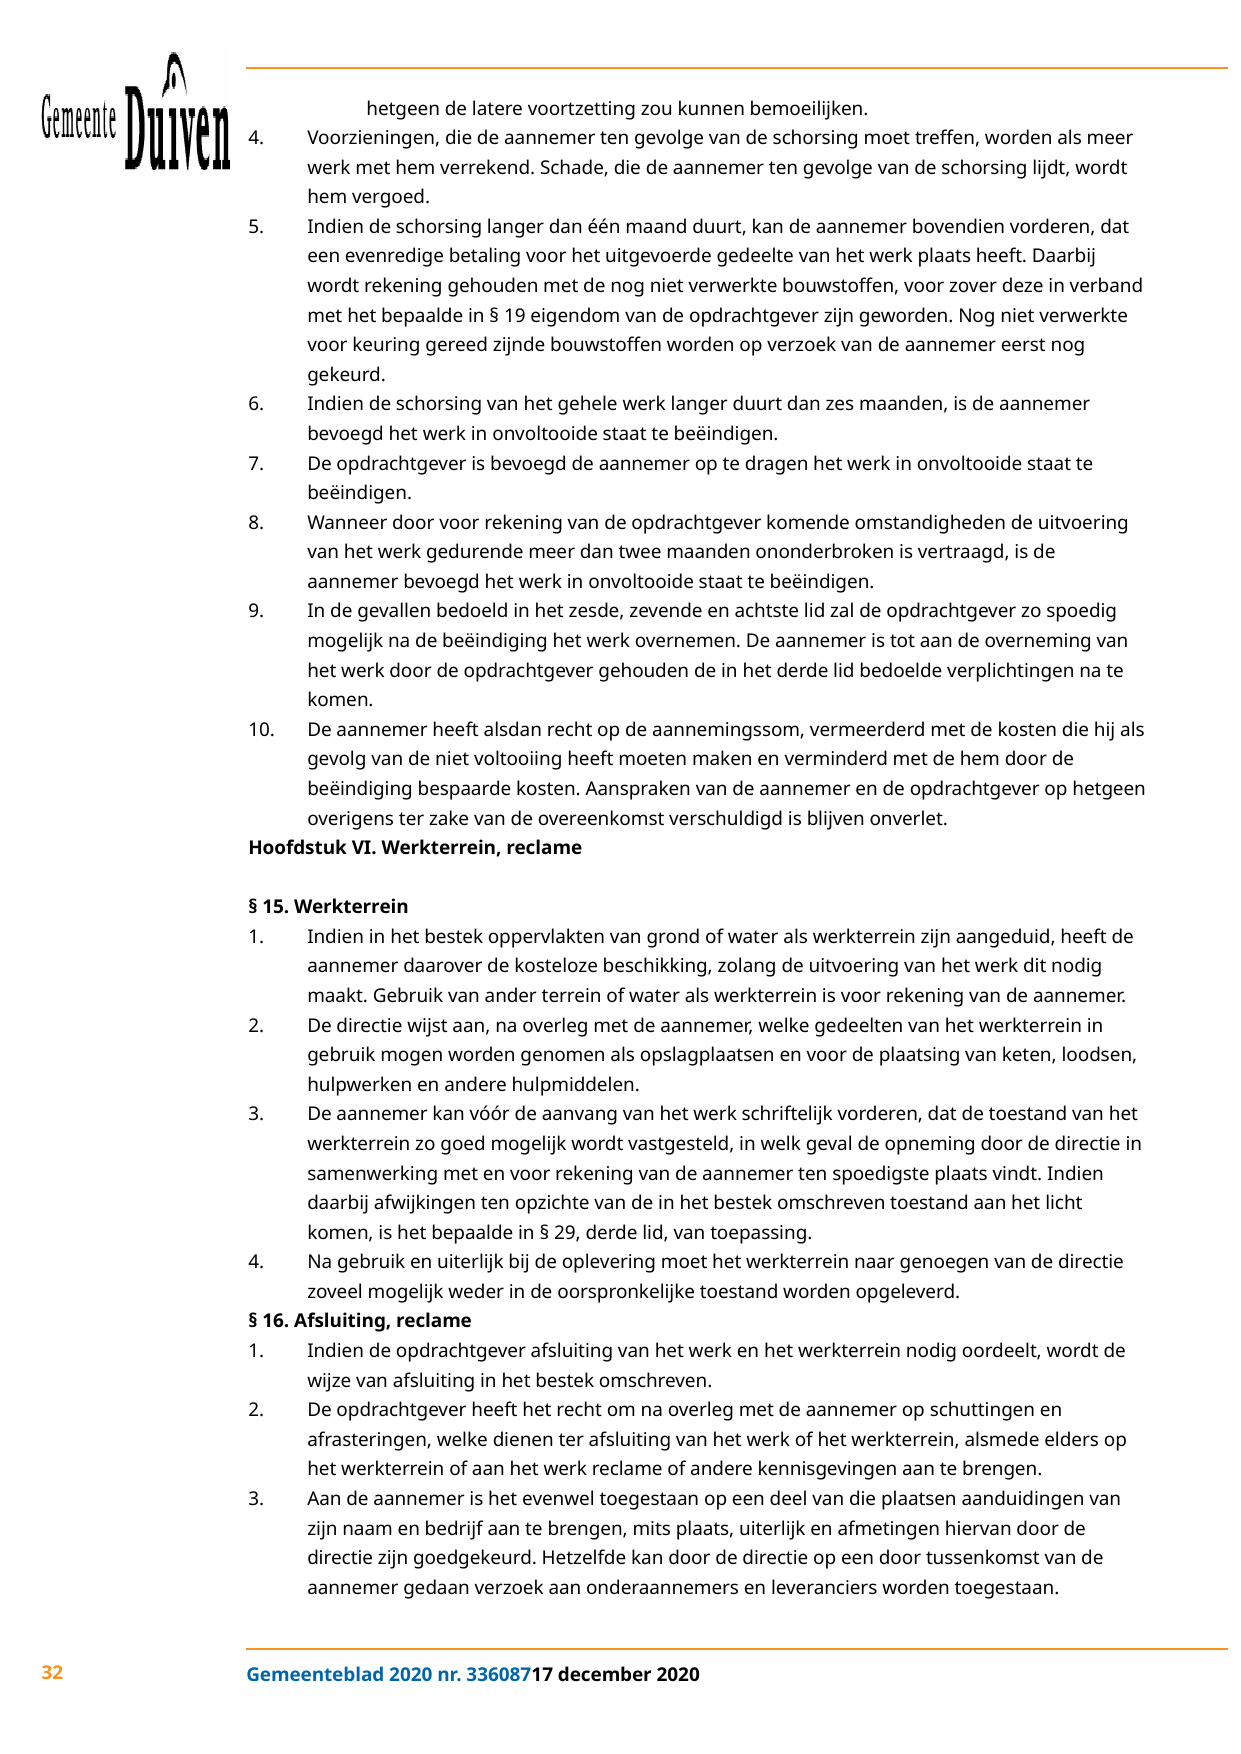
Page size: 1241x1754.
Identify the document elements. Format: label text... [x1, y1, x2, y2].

list De opdrachtgever is bevoegd de aannemer op te dragen het werk in onvoltooide staat te beëindigen. [248, 450, 1152, 505]
list De aannemer kan vóór de aanvang van het werk schriftelijk vorderen, dat de toestand van het werkterrein zo goed mogelijk wordt vastgesteld, in welk geval de opneming door de directie in samenwerking met en voor rekening van de aannemer ten spoedigste plaats vindt. Indien daarbij afwijkingen ten opzichte van de in het bestek omschreven toestand aan het licht komen, is het bepaalde in § 29, derde lid, van toepassing. [248, 1101, 1152, 1245]
list Wanneer door voor rekening van de opdrachtgever komende omstandigheden de uitvoering van het werk gedurende meer dan twee maanden ononderbroken is vertraagd, is de aannemer bevoegd het werk in onvoltooide staat te beëindigen. [248, 509, 1152, 594]
list Indien de opdrachtgever afsluiting van het werk en het werkterrein nodig oordeelt, wordt de wijze van afsluiting in het bestek omschreven. [248, 1337, 1152, 1393]
list Indien in het bestek oppervlakten van grond of water als werkterrein zijn aangeduid, heeft de aannemer daarover de kosteloze beschikking, zolang de uitvoering van het werk dit nodig maakt. Gebruik van ander terrein of water als werkterrein is voor rekening van de aannemer. [248, 923, 1152, 1008]
list Voorzieningen, die de aannemer ten gevolge van de schorsing moet treffen, worden als meer werk met hem verrekend. Schade, die de aannemer ten gevolge van de schorsing lijdt, wordt hem vergoed. [248, 124, 1152, 209]
list Indien de schorsing langer dan één maand duurt, kan de aannemer bovendien vorderen, dat een evenredige betaling voor het uitgevoerde gedeelte van het werk plaats heeft. Daarbij wordt rekening gehouden met de nog niet verwerkte bouwstoffen, voor zover deze in verband met het bepaalde in § 19 eigendom van de opdrachtgever zijn geworden. Nog niet verwerkte voor keuring gereed zijnde bouwstoffen worden op verzoek van de aannemer eerst nog gekeurd. [248, 213, 1152, 387]
picture [41, 47, 231, 172]
text § 15. Werkterrein [248, 893, 1152, 919]
list De aannemer heeft alsdan recht op de aannemingssom, vermeerderd met de kosten die hij als gevolg van de niet voltooiing heeft moeten maken en verminderd met de hem door de beëindiging bespaarde kosten. Aanspraken van de aannemer en de opdrachtgever op hetgeen overigens ter zake van de overeenkomst verschuldigd is blijven onverlet. [248, 716, 1152, 831]
list De opdrachtgever heeft het recht om na overleg met de aannemer op schuttingen en afrasteringen, welke dienen ter afsluiting van het werk of het werkterrein, alsmede elders op het werkterrein of aan het werk reclame of andere kennisgevingen aan te brengen. [248, 1396, 1152, 1481]
list In de gevallen bedoeld in het zesde, zevende en achtste lid zal de opdrachtgever zo spoedig mogelijk na de beëindiging het werk overnemen. De aannemer is tot aan de overneming van het werk door de opdrachtgever gehouden de in het derde lid bedoelde verplichtingen na te komen. [248, 598, 1152, 712]
list Na gebruik en uiterlijk bij de oplevering moet het werkterrein naar genoegen van de directie zoveel mogelijk weder in de oorspronkelijke toestand worden opgeleverd. [248, 1248, 1152, 1304]
text Hoofdstuk VI. Werkterrein, reclame [248, 834, 1152, 860]
list De directie wijst aan, na overleg met de aannemer, welke gedeelten van het werkterrein in gebruik mogen worden genomen als opslagplaatsen en voor de plaatsing van keten, loodsen, hulpwerken en andere hulpmiddelen. [248, 1012, 1152, 1097]
list hetgeen de latere voortzetting zou kunnen bemoeilijken. [307, 95, 1152, 121]
list Aan de aannemer is het evenwel toegestaan op een deel van die plaatsen aanduidingen van zijn naam en bedrijf aan te brengen, mits plaats, uiterlijk en afmetingen hiervan door de directie zijn goedgekeurd. Hetzelfde kan door de directie op een door tussenkomst van de aannemer gedaan verzoek aan onderaannemers en leveranciers worden toegestaan. [248, 1485, 1152, 1600]
text § 16. Afsluiting, reclame [248, 1308, 1152, 1333]
list Indien de schorsing van het gehele werk langer duurt dan zes maanden, is de aannemer bevoegd het werk in onvoltooide staat te beëindigen. [248, 391, 1152, 446]
